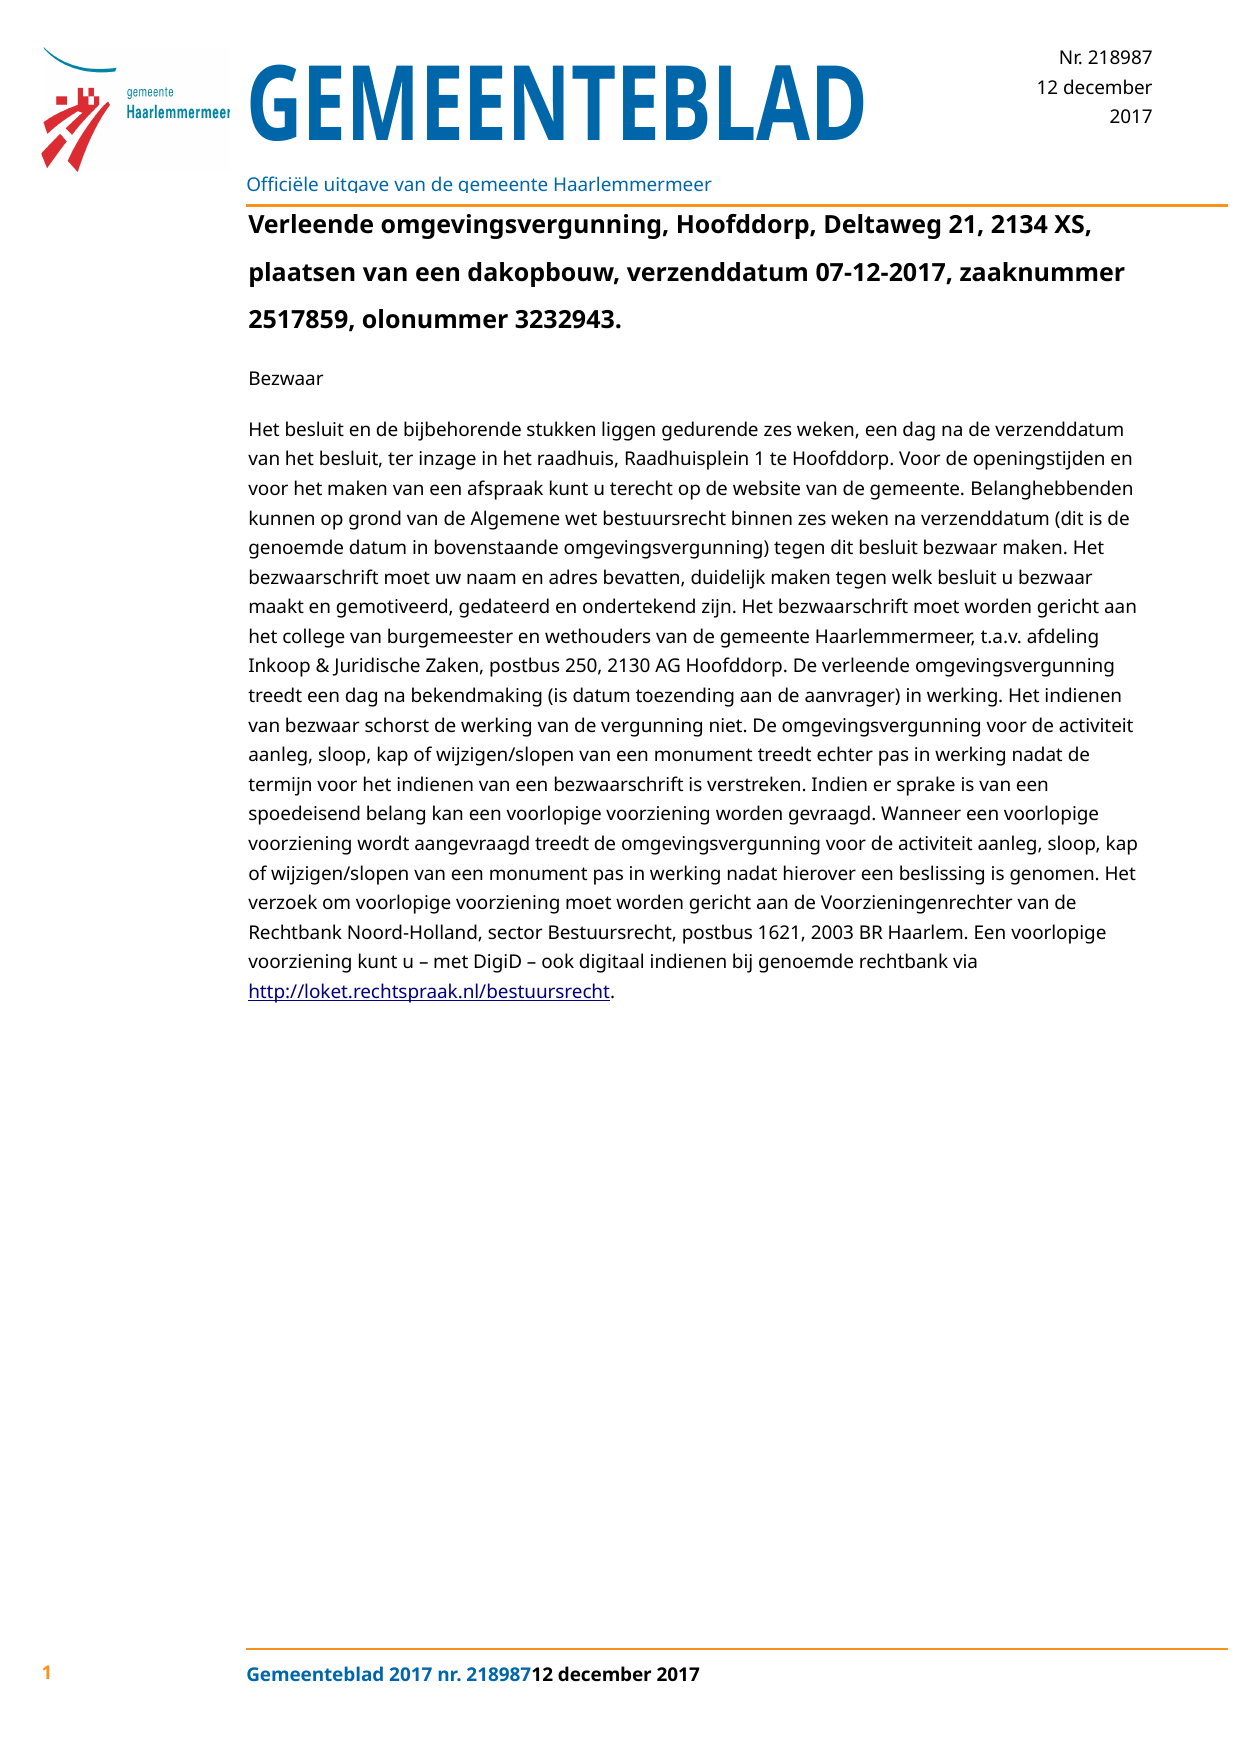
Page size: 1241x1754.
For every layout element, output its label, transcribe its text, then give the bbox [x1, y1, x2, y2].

text Het besluit en de bijbehorende stukken liggen gedurende zes weken, een dag na de verzenddatum van het besluit, ter inzage in het raadhuis, Raadhuisplein 1 te Hoofddorp. Voor de openingstijden en voor het maken van een afspraak kunt u terecht op de website van de gemeente. Belanghebbenden kunnen op grond van de Algemene wet bestuursrecht binnen zes weken na verzenddatum (dit is de genoemde datum in bovenstaande omgevingsvergunning) tegen dit besluit bezwaar maken. Het bezwaarschrift moet uw naam en adres bevatten, duidelijk maken tegen welk besluit u bezwaar maakt en gemotiveerd, gedateerd en ondertekend zijn. Het bezwaarschrift moet worden gericht aan het college van burgemeester en wethouders van de gemeente Haarlemmermeer, t.a.v. afdeling Inkoop & Juridische Zaken, postbus 250, 2130 AG Hoofddorp. De verleende omgevingsvergunning treedt een dag na bekendmaking (is datum toezending aan de aanvrager) in werking. Het indienen van bezwaar schorst de werking van de vergunning niet. De omgevingsvergunning voor de activiteit aanleg, sloop, kap of wijzigen/slopen van een monument treedt echter pas in werking nadat de termijn voor het indienen van een bezwaarschrift is verstreken. Indien er sprake is van een spoedeisend belang kan een voorlopige voorziening worden gevraagd. Wanneer een voorlopige voorziening wordt aangevraagd treedt de omgevingsvergunning voor de activiteit aanleg, sloop, kap of wijzigen/slopen van een monument pas in werking nadat hierover een beslissing is genomen. Het verzoek om voorlopige voorziening moet worden gericht aan de Voorzieningenrechter van de Rechtbank Noord-Holland, sector Bestuursrecht, postbus 1621, 2003 BR Haarlem. Een voorlopige voorziening kunt u – met DigiD – ook digitaal indienen bij genoemde rechtbank via http://loket.rechtspraak.nl/bestuursrecht. [248, 416, 1152, 1004]
text Bezwaar [248, 366, 1152, 391]
picture [41, 47, 231, 172]
text Verleende omgevingsvergunning, Hoofddorp, Deltaweg 21, 2134 XS, plaatsen van een dakopbouw, verzenddatum 07-12-2017, zaaknummer 2517859, olonummer 3232943. [248, 207, 1152, 336]
